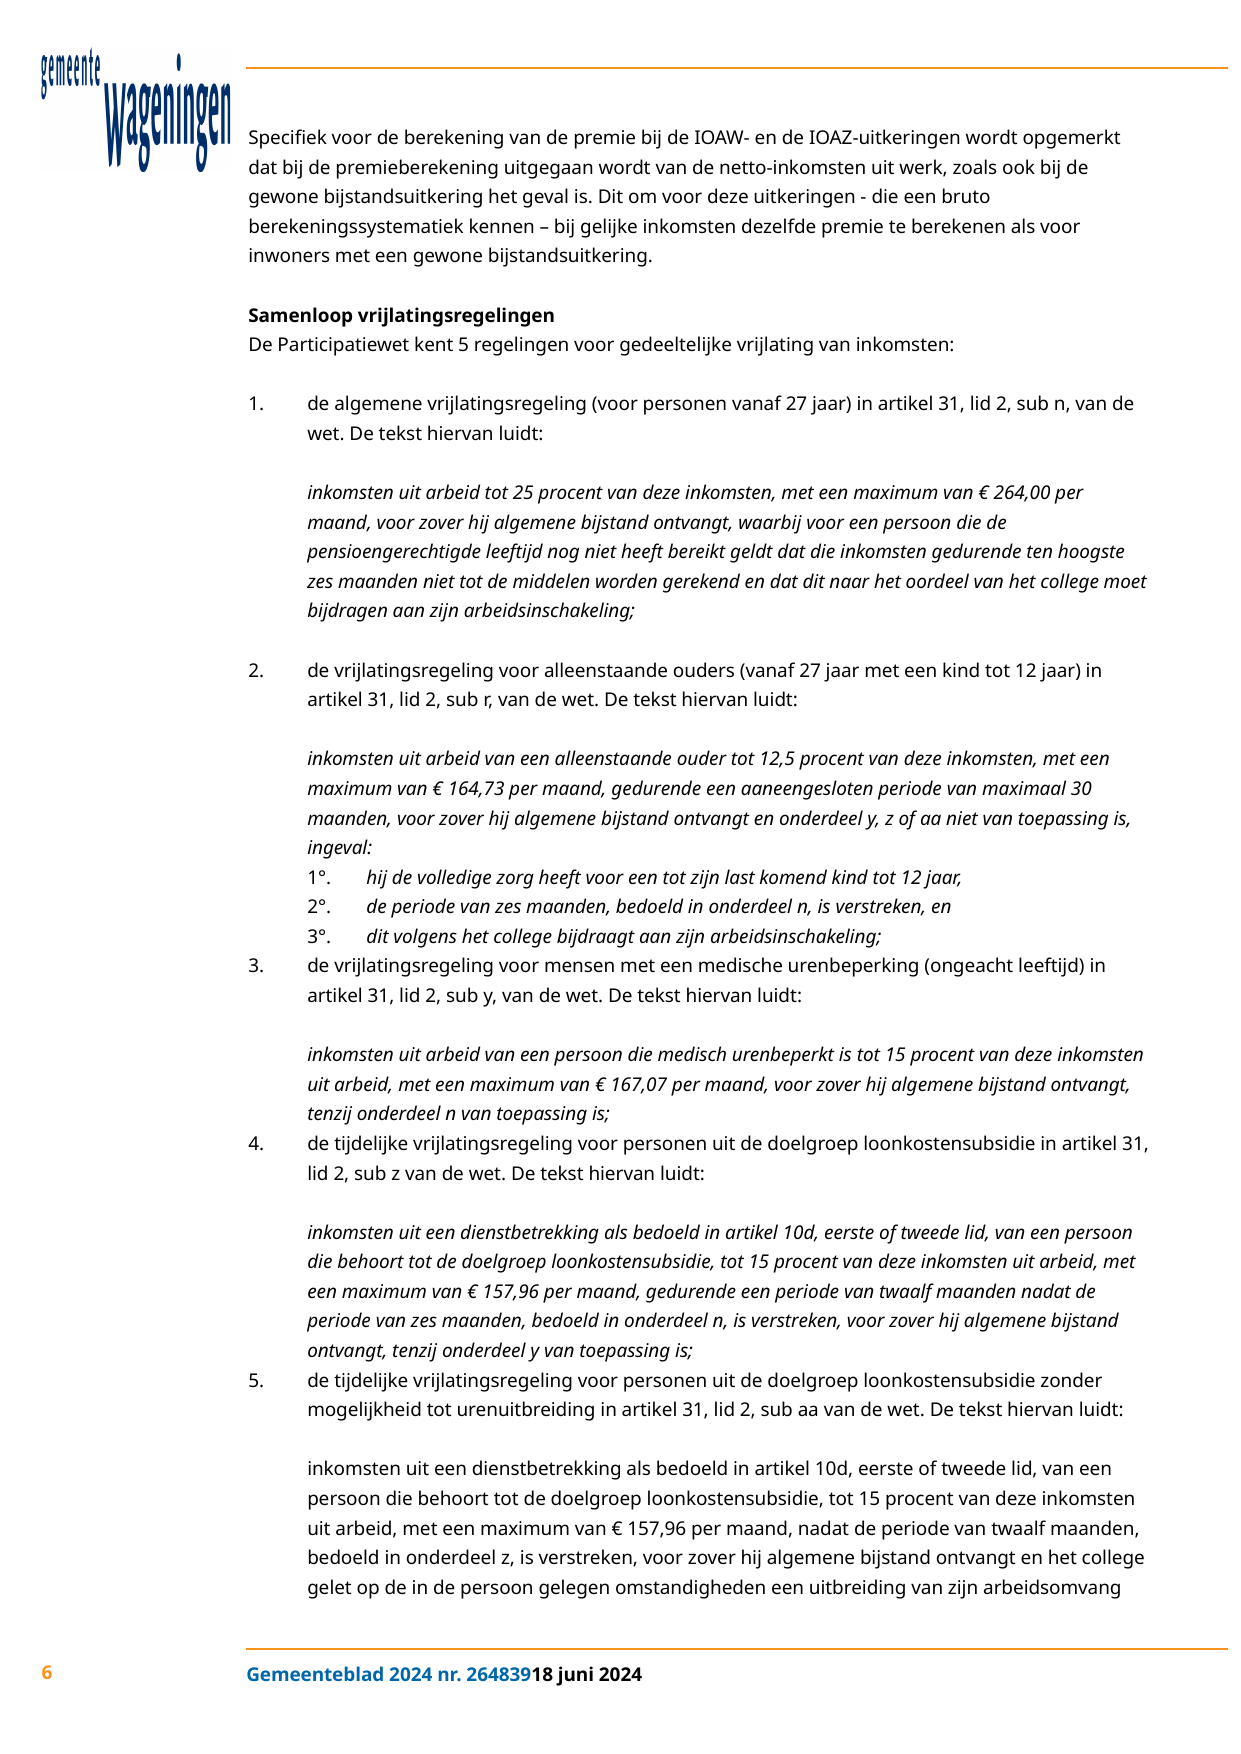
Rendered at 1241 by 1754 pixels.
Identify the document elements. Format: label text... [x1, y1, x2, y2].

list inkomsten uit arbeid van een persoon die medisch urenbeperkt is tot 15 procent van deze inkomsten uit arbeid, met een maximum van € 167,07 per maand, voor zover hij algemene bijstand ontvangt, tenzij onderdeel n van toepassing is; [248, 1041, 1152, 1126]
list de vrijlatingsregeling voor alleenstaande ouders (vanaf 27 jaar met een kind tot 12 jaar) in artikel 31, lid 2, sub r, van de wet. De tekst hiervan luidt: [248, 657, 1152, 712]
list hij de volledige zorg heeft voor een tot zijn last komend kind tot 12 jaar, [307, 864, 1152, 890]
picture [41, 47, 231, 172]
list dit volgens het college bijdraagt aan zijn arbeidsinschakeling; [307, 923, 1152, 949]
list de periode van zes maanden, bedoeld in onderdeel n, is verstreken, en [307, 893, 1152, 919]
list de algemene vrijlatingsregeling (voor personen vanaf 27 jaar) in artikel 31, lid 2, sub n, van de wet. De tekst hiervan luidt: [248, 391, 1152, 446]
text Specifiek voor de berekening van de premie bij de IOAW- en de IOAZ-uitkeringen wordt opgemerkt dat bij de premieberekening uitgegaan wordt van de netto-inkomsten uit werk, zoals ook bij de gewone bijstandsuitkering het geval is. Dit om voor deze uitkeringen - die een bruto berekeningssystematiek kennen – bij gelijke inkomsten dezelfde premie te berekenen als voor inwoners met een gewone bijstandsuitkering. [248, 124, 1152, 268]
list inkomsten uit een dienstbetrekking als bedoeld in artikel 10d, eerste of tweede lid, van een persoon die behoort tot de doelgroep loonkostensubsidie, tot 15 procent van deze inkomsten uit arbeid, met een maximum van € 157,96 per maand, gedurende een periode van twaalf maanden nadat de periode van zes maanden, bedoeld in onderdeel n, is verstreken, voor zover hij algemene bijstand ontvangt, tenzij onderdeel y van toepassing is; [248, 1219, 1152, 1363]
text De Participatiewet kent 5 regelingen voor gedeeltelijke vrijlating van inkomsten: [248, 331, 1152, 357]
list inkomsten uit arbeid tot 25 procent van deze inkomsten, met een maximum van € 264,00 per maand, voor zover hij algemene bijstand ontvangt, waarbij voor een persoon die de pensioengerechtigde leeftijd nog niet heeft bereikt geldt dat die inkomsten gedurende ten hoogste zes maanden niet tot de middelen worden gerekend en dat dit naar het oordeel van het college moet bijdragen aan zijn arbeidsinschakeling; [248, 479, 1152, 623]
list de tijdelijke vrijlatingsregeling voor personen uit de doelgroep loonkostensubsidie in artikel 31, lid 2, sub z van de wet. De tekst hiervan luidt: [248, 1130, 1152, 1186]
text Samenloop vrijlatingsregelingen [248, 302, 1152, 328]
list de tijdelijke vrijlatingsregeling voor personen uit de doelgroep loonkostensubsidie zonder mogelijkheid tot urenuitbreiding in artikel 31, lid 2, sub aa van de wet. De tekst hiervan luidt: [248, 1367, 1152, 1422]
list inkomsten uit een dienstbetrekking als bedoeld in artikel 10d, eerste of tweede lid, van een persoon die behoort tot de doelgroep loonkostensubsidie, tot 15 procent van deze inkomsten uit arbeid, met een maximum van € 157,96 per maand, nadat de periode van twaalf maanden, bedoeld in onderdeel z, is verstreken, voor zover hij algemene bijstand ontvangt en het college gelet op de in de persoon gelegen omstandigheden een uitbreiding van zijn arbeidsomvang [248, 1456, 1152, 1600]
list inkomsten uit arbeid van een alleenstaande ouder tot 12,5 procent van deze inkomsten, met een maximum van € 164,73 per maand, gedurende een aaneengesloten periode van maximaal 30 maanden, voor zover hij algemene bijstand ontvangt en onderdeel y, z of aa niet van toepassing is, ingeval: [248, 746, 1152, 860]
list de vrijlatingsregeling voor mensen met een medische urenbeperking (ongeacht leeftijd) in artikel 31, lid 2, sub y, van de wet. De tekst hiervan luidt: [248, 953, 1152, 1008]
